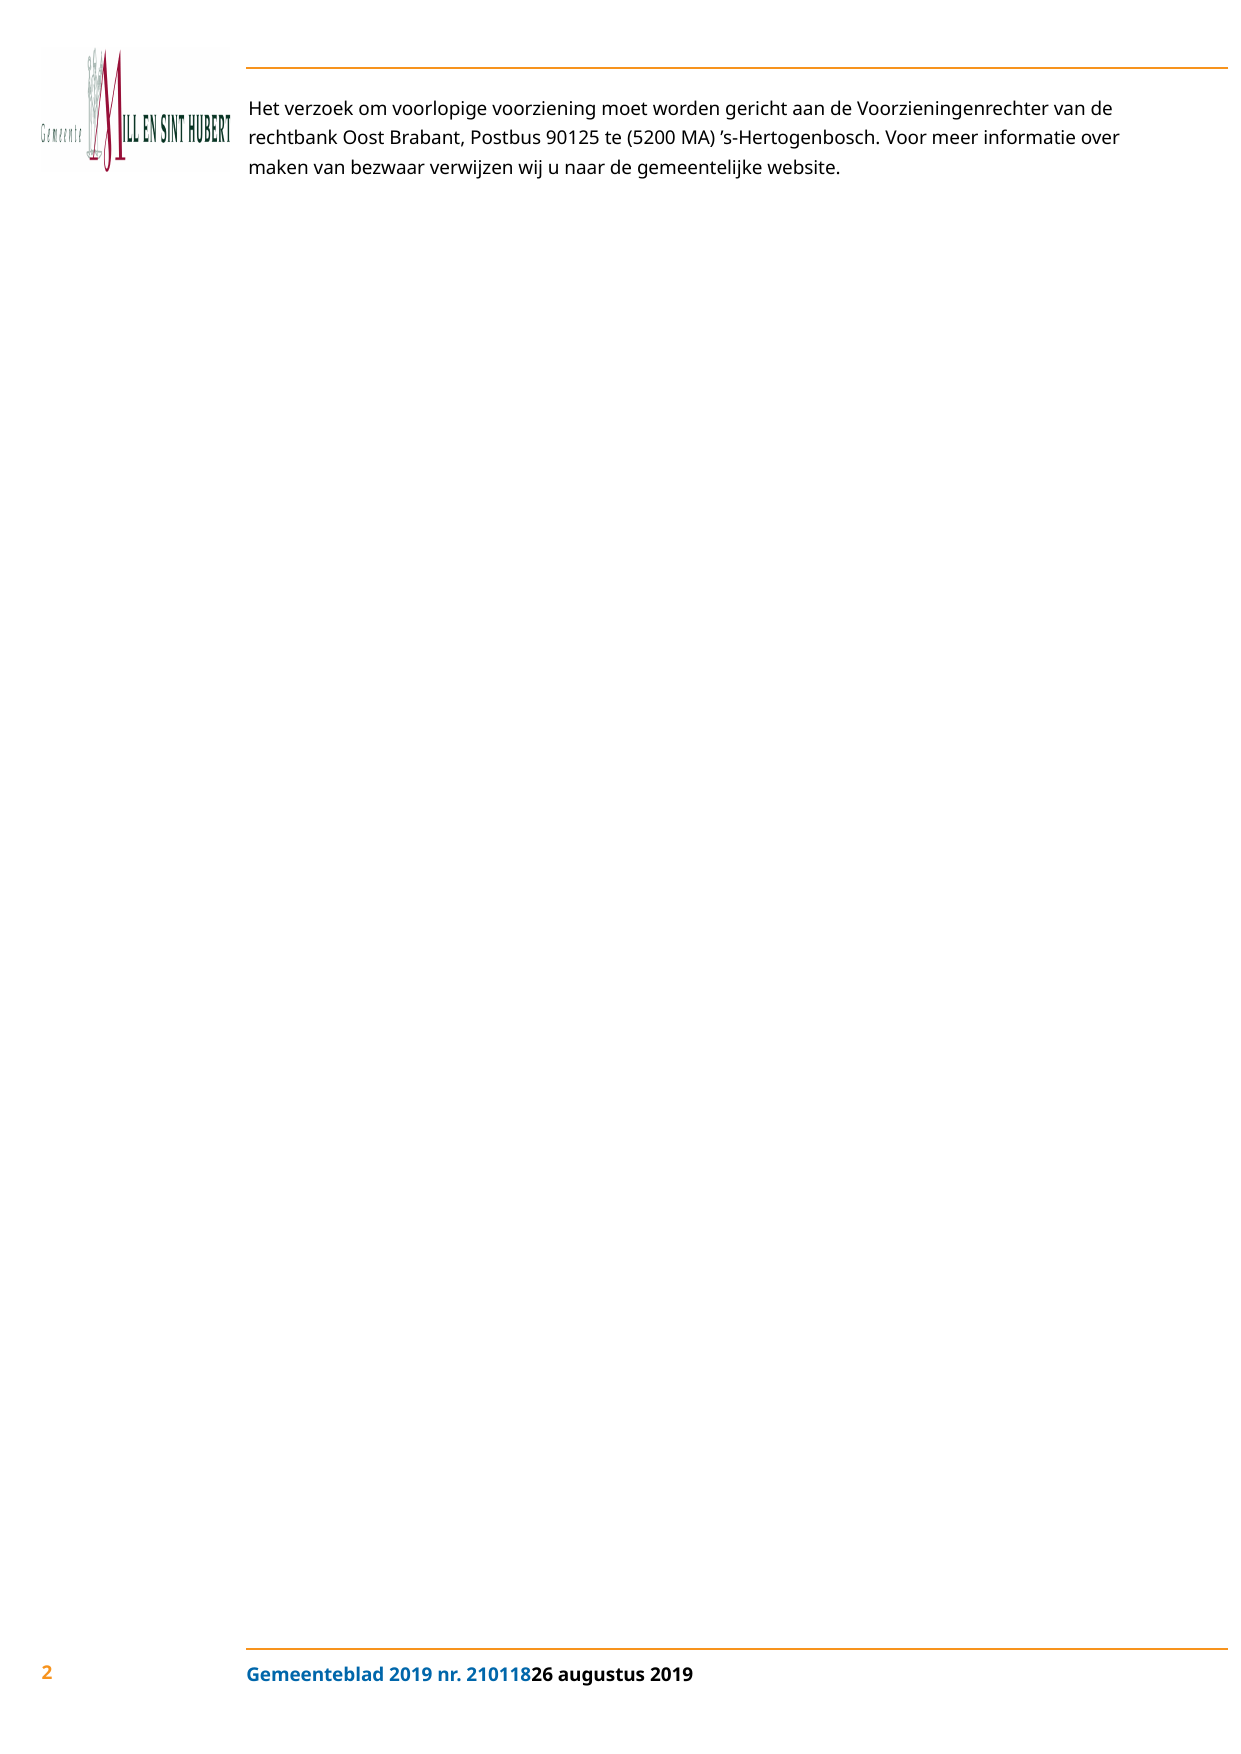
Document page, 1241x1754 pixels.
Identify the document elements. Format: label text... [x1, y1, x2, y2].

picture [41, 47, 231, 172]
text Het verzoek om voorlopige voorziening moet worden gericht aan de Voorzieningenrechter van de rechtbank Oost Brabant, Postbus 90125 te (5200 MA) ’s-Hertogenbosch. Voor meer informatie over maken van bezwaar verwijzen wij u naar de gemeentelijke website. [248, 95, 1152, 180]
